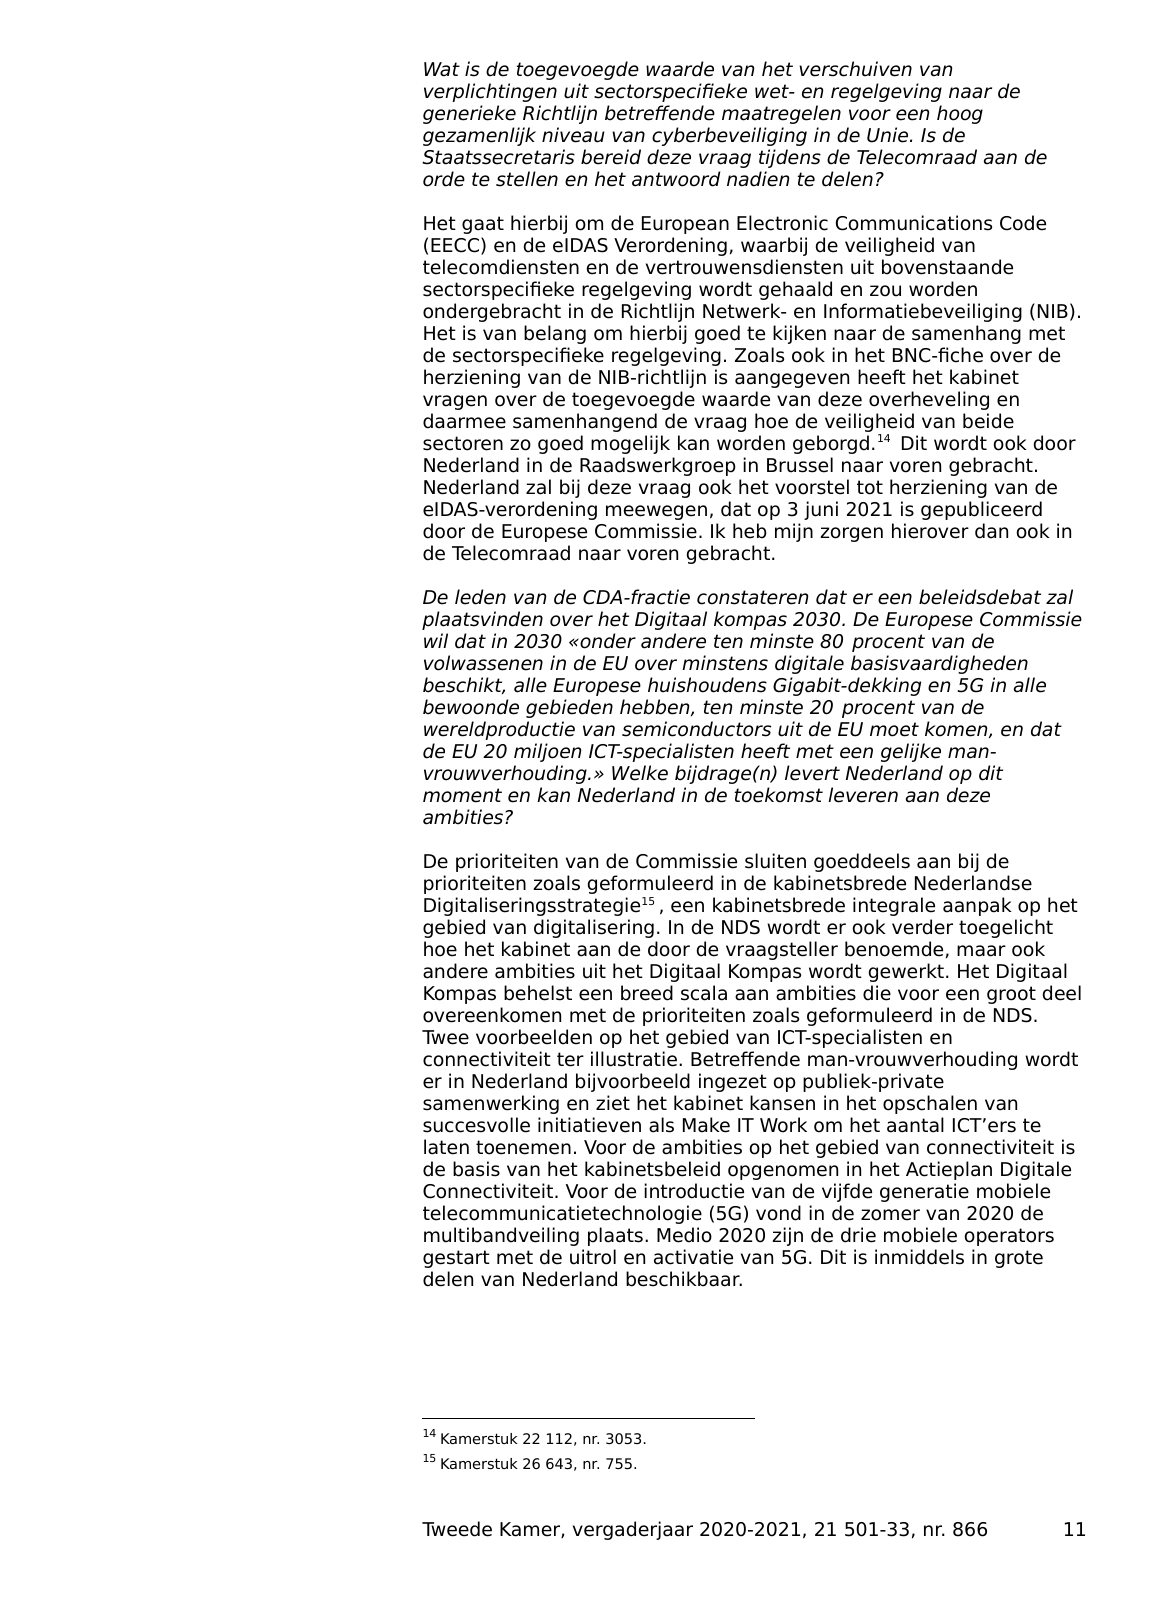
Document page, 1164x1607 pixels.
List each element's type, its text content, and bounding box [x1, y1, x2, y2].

text Het gaat hierbij om de European Electronic Communications Code (EECC) en de eIDAS Verordening, waarbij de veiligheid van telecomdiensten en de vertrouwensdiensten uit bovenstaande sectorspecifieke regelgeving wordt gehaald en zou worden ondergebracht in de Richtlijn Netwerk- en Informatiebeveiliging (NIB). Het is van belang om hierbij goed te kijken naar de samenhang met de sectorspecifieke regelgeving. Zoals ook in het BNC-fiche over de herziening van de NIB-richtlijn is aangegeven heeft het kabinet vragen over de toegevoegde waarde van deze overheveling en daarmee samenhangend de vraag hoe de veiligheid van beide sectoren zo goed mogelijk kan worden geborgd. Dit wordt ook door Nederland in de Raadswerkgroep in Brussel naar voren gebracht. Nederland zal bij deze vraag ook het voorstel tot herziening van de eIDAS-verordening meewegen, dat op 3 juni 2021 is gepubliceerd door de Europese Commissie. Ik heb mijn zorgen hierover dan ook in de Telecomraad naar voren gebracht. [422, 213, 1087, 565]
text De prioriteiten van de Commissie sluiten goeddeels aan bij de prioriteiten zoals geformuleerd in de kabinetsbrede Nederlandse Digitaliseringsstrategie, een kabinetsbrede integrale aanpak op het gebied van digitalisering. In de NDS wordt er ook verder toegelicht hoe het kabinet aan de door de vraagsteller benoemde, maar ook andere ambities uit het Digitaal Kompas wordt gewerkt. Het Digitaal Kompas behelst een breed scala aan ambities die voor een groot deel overeenkomen met de prioriteiten zoals geformuleerd in de NDS. Twee voorbeelden op het gebied van ICT-specialisten en connectiviteit ter illustratie. Betreffende man-vrouwverhouding wordt er in Nederland bijvoorbeeld ingezet op publiek-private samenwerking en ziet het kabinet kansen in het opschalen van succesvolle initiatieven als Make IT Work om het aantal ICT’ers te laten toenemen. Voor de ambities op het gebied van connectiviteit is de basis van het kabinetsbeleid opgenomen in het Actieplan Digitale Connectiviteit. Voor de introductie van de vijfde generatie mobiele telecommunicatietechnologie (5G) vond in de zomer van 2020 de multibandveiling plaats. Medio 2020 zijn de drie mobiele operators gestart met de uitrol en activatie van 5G. Dit is inmiddels in grote delen van Nederland beschikbaar. [422, 851, 1087, 1291]
text Wat is de toegevoegde waarde van het verschuiven van verplichtingen uit sectorspecifieke wet- en regelgeving naar de generieke Richtlijn betreffende maatregelen voor een hoog gezamenlijk niveau van cyberbeveiliging in de Unie. Is de Staatssecretaris bereid deze vraag tijdens de Telecomraad aan de orde te stellen en het antwoord nadien te delen? [422, 59, 1087, 191]
text Kamerstuk 26 643, nr. 755. [422, 1452, 1087, 1474]
text Kamerstuk 22 112, nr. 3053. [422, 1427, 1087, 1449]
text De leden van de CDA-fractie constateren dat er een beleidsdebat zal plaatsvinden over het Digitaal kompas 2030. De Europese Commissie wil dat in 2030 «onder andere ten minste 80 procent van de volwassenen in de EU over minstens digitale basisvaardigheden beschikt, alle Europese huishoudens Gigabit-dekking en 5G in alle bewoonde gebieden hebben, ten minste 20 procent van de wereldproductie van semiconductors uit de EU moet komen, en dat de EU 20 miljoen ICT-specialisten heeft met een gelijke man-vrouwverhouding.» Welke bijdrage(n) levert Nederland op dit moment en kan Nederland in de toekomst leveren aan deze ambities? [422, 587, 1087, 829]
